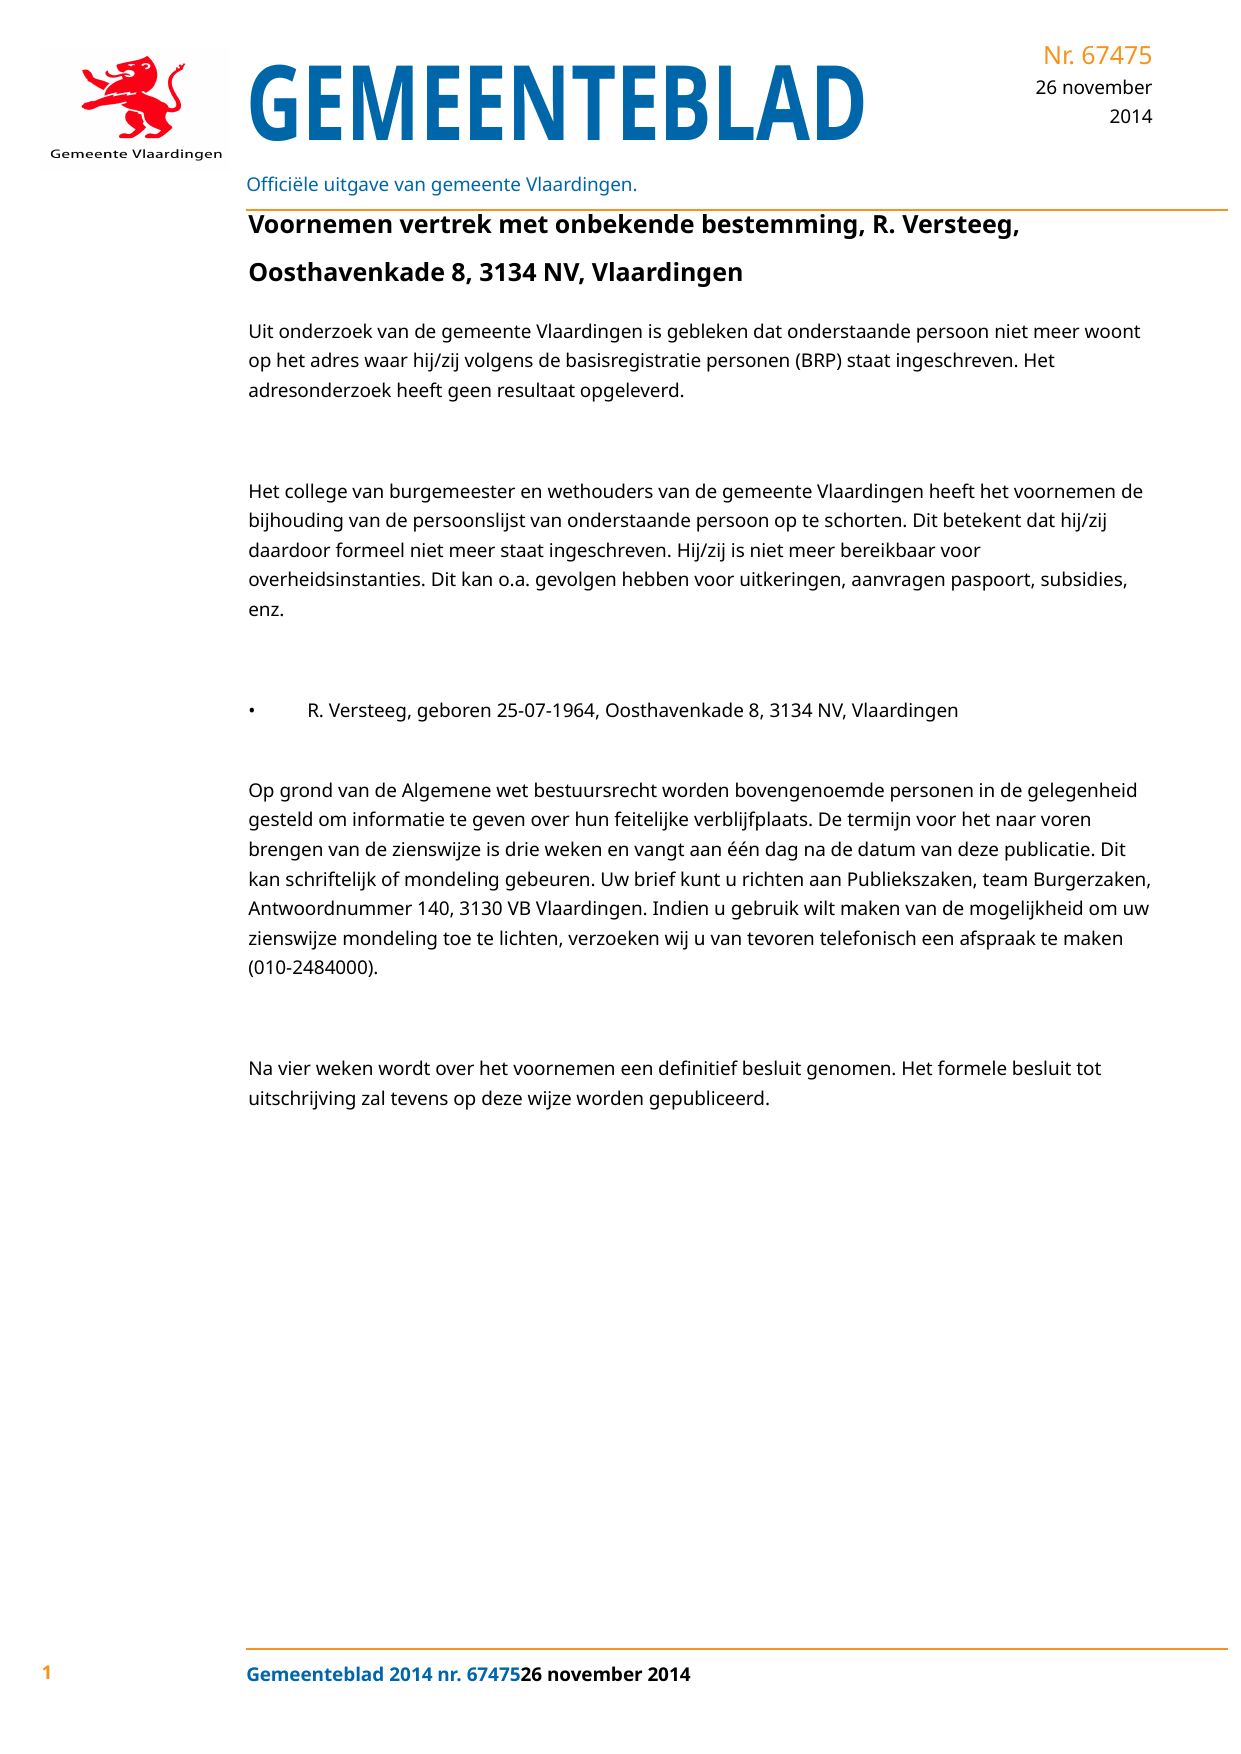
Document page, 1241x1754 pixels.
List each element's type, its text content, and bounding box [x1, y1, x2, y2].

text Het college van burgemeester en wethouders van de gemeente Vlaardingen heeft het voornemen de bijhouding van de persoonslijst van onderstaande persoon op te schorten. Dit betekent dat hij/zij daardoor formeel niet meer staat ingeschreven. Hij/zij is niet meer bereikbaar voor overheidsinstanties. Dit kan o.a. gevolgen hebben voor uitkeringen, aanvragen paspoort, subsidies, enz. [248, 478, 1152, 622]
list R. Versteeg, geboren 25-07-1964, Oosthavenkade 8, 3134 NV, Vlaardingen [248, 697, 1152, 723]
text Na vier weken wordt over het voornemen een definitief besluit genomen. Het formele besluit tot uitschrijving zal tevens op deze wijze worden gepubliceerd. [248, 1055, 1152, 1111]
text Op grond van de Algemene wet bestuursrecht worden bovengenoemde personen in de gelegenheid gesteld om informatie te geven over hun feitelijke verblijfplaats. De termijn voor het naar voren brengen van de zienswijze is drie weken en vangt aan één dag na de datum van deze publicatie. Dit kan schriftelijk of mondeling gebeuren. Uw brief kunt u richten aan Publiekszaken, team Burgerzaken, Antwoordnummer 140, 3130 VB Vlaardingen. Indien u gebruik wilt maken van de mogelijkheid om uw zienswijze mondeling toe te lichten, verzoeken wij u van tevoren telefonisch een afspraak te maken (010-2484000). [248, 777, 1152, 980]
picture [41, 47, 231, 172]
text Uit onderzoek van de gemeente Vlaardingen is gebleken dat onderstaande persoon niet meer woont op het adres waar hij/zij volgens de basisregistratie personen (BRP) staat ingeschreven. Het adresonderzoek heeft geen resultaat opgeleverd. [248, 318, 1152, 403]
text Voornemen vertrek met onbekende bestemming, R. Versteeg, Oosthavenkade 8, 3134 NV, Vlaardingen [248, 211, 1152, 288]
